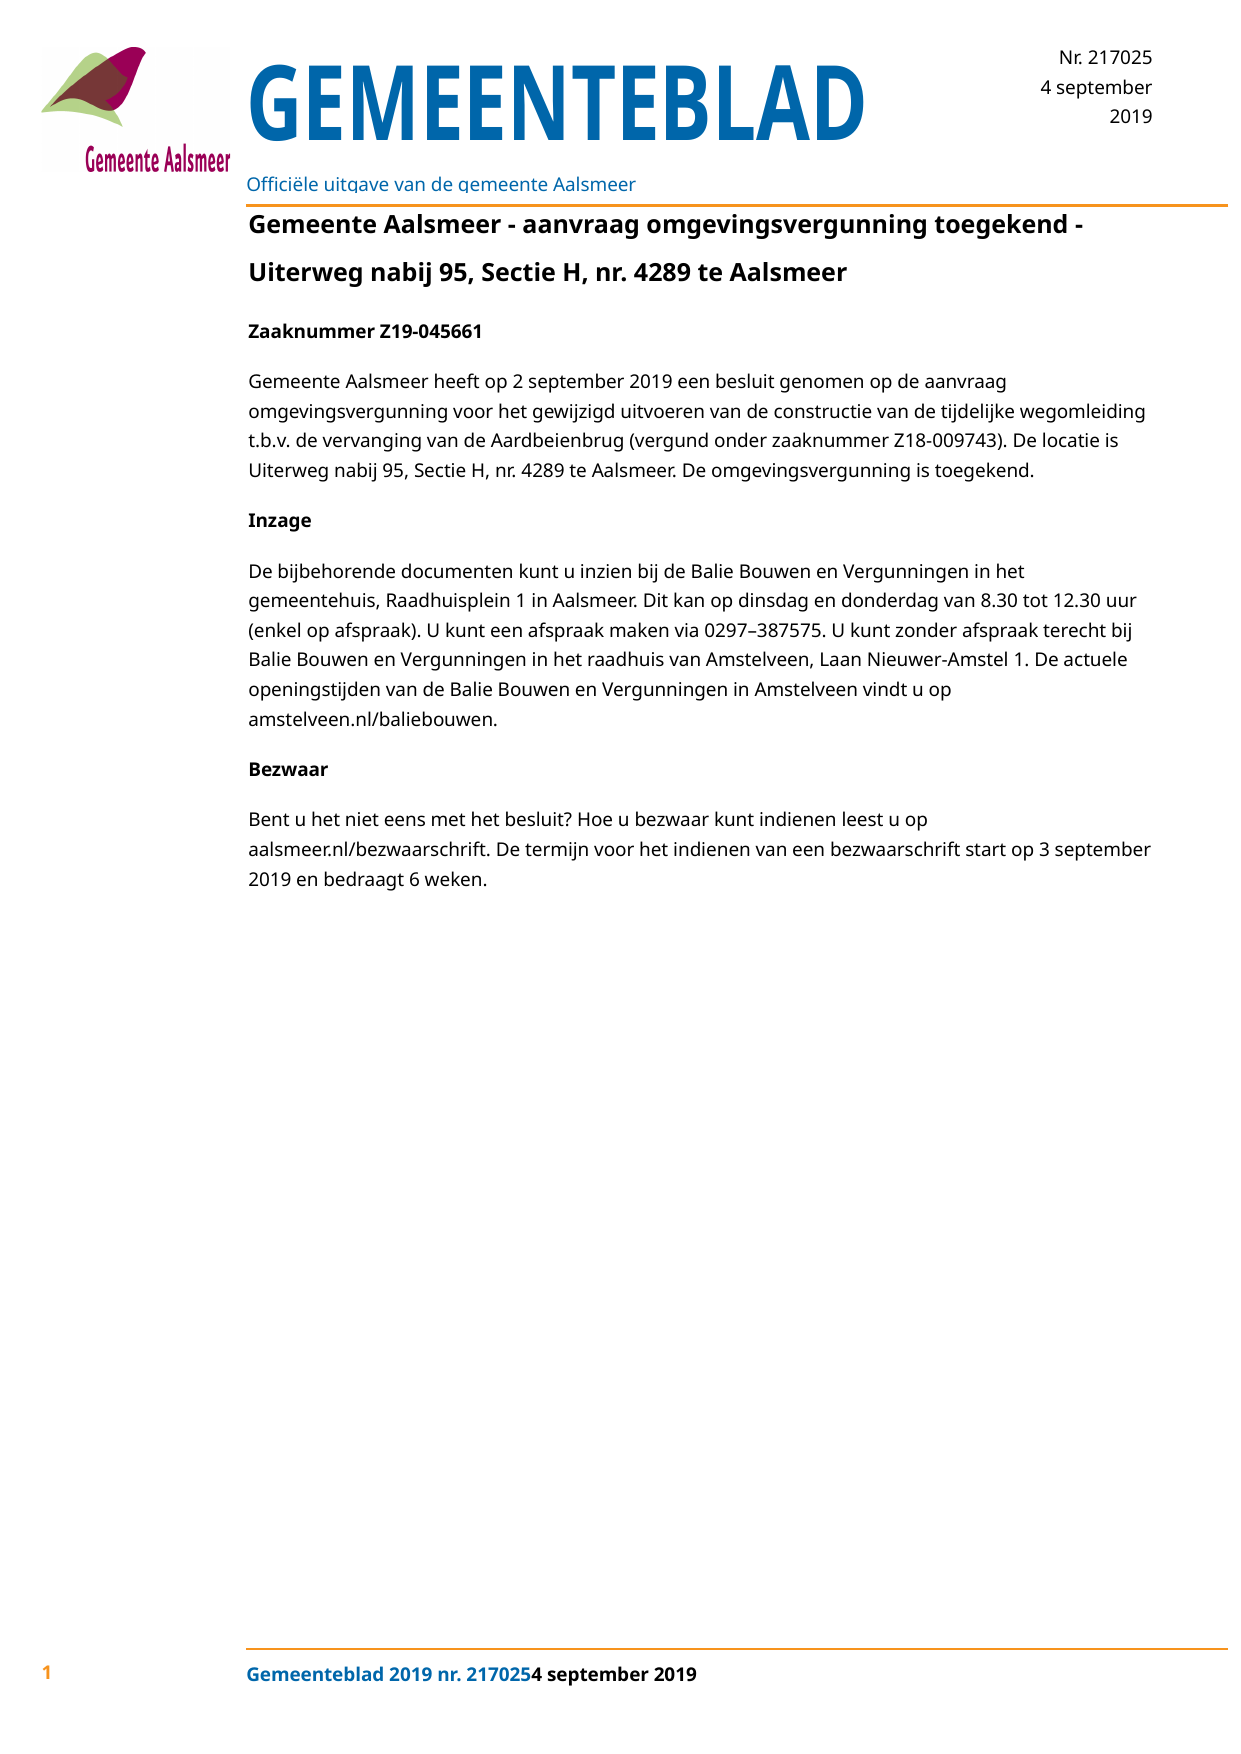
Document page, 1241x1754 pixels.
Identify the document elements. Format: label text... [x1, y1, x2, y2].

text Bent u het niet eens met het besluit? Hoe u bezwaar kunt indienen leest u op aalsmeer.nl/bezwaarschrift. De termijn voor het indienen van een bezwaarschrift start op 3 september 2019 en bedraagt 6 weken. [248, 807, 1152, 892]
text De bijbehorende documenten kunt u inzien bij de Balie Bouwen en Vergunningen in het gemeentehuis, Raadhuisplein 1 in Aalsmeer. Dit kan op dinsdag en donderdag van 8.30 tot 12.30 uur (enkel op afspraak). U kunt een afspraak maken via 0297–387575. U kunt zonder afspraak terecht bij Balie Bouwen en Vergunningen in het raadhuis van Amstelveen, Laan Nieuwer-Amstel 1. De actuele openingstijden van de Balie Bouwen en Vergunningen in Amstelveen vindt u op amstelveen.nl/baliebouwen. [248, 558, 1152, 732]
text Gemeente Aalsmeer - aanvraag omgevingsvergunning toegekend - Uiterweg nabij 95, Sectie H, nr. 4289 te Aalsmeer [248, 207, 1152, 288]
picture [41, 47, 231, 172]
text Bezwaar [248, 756, 1152, 782]
text Gemeente Aalsmeer heeft op 2 september 2019 een besluit genomen op de aanvraag omgevingsvergunning voor het gewijzigd uitvoeren van de constructie van de tijdelijke wegomleiding t.b.v. de vervanging van de Aardbeienbrug (vergund onder zaaknummer Z18-009743). De locatie is Uiterweg nabij 95, Sectie H, nr. 4289 te Aalsmeer. De omgevingsvergunning is toegekend. [248, 368, 1152, 483]
text Zaaknummer Z19-045661 [248, 318, 1152, 344]
text Inzage [248, 507, 1152, 533]
